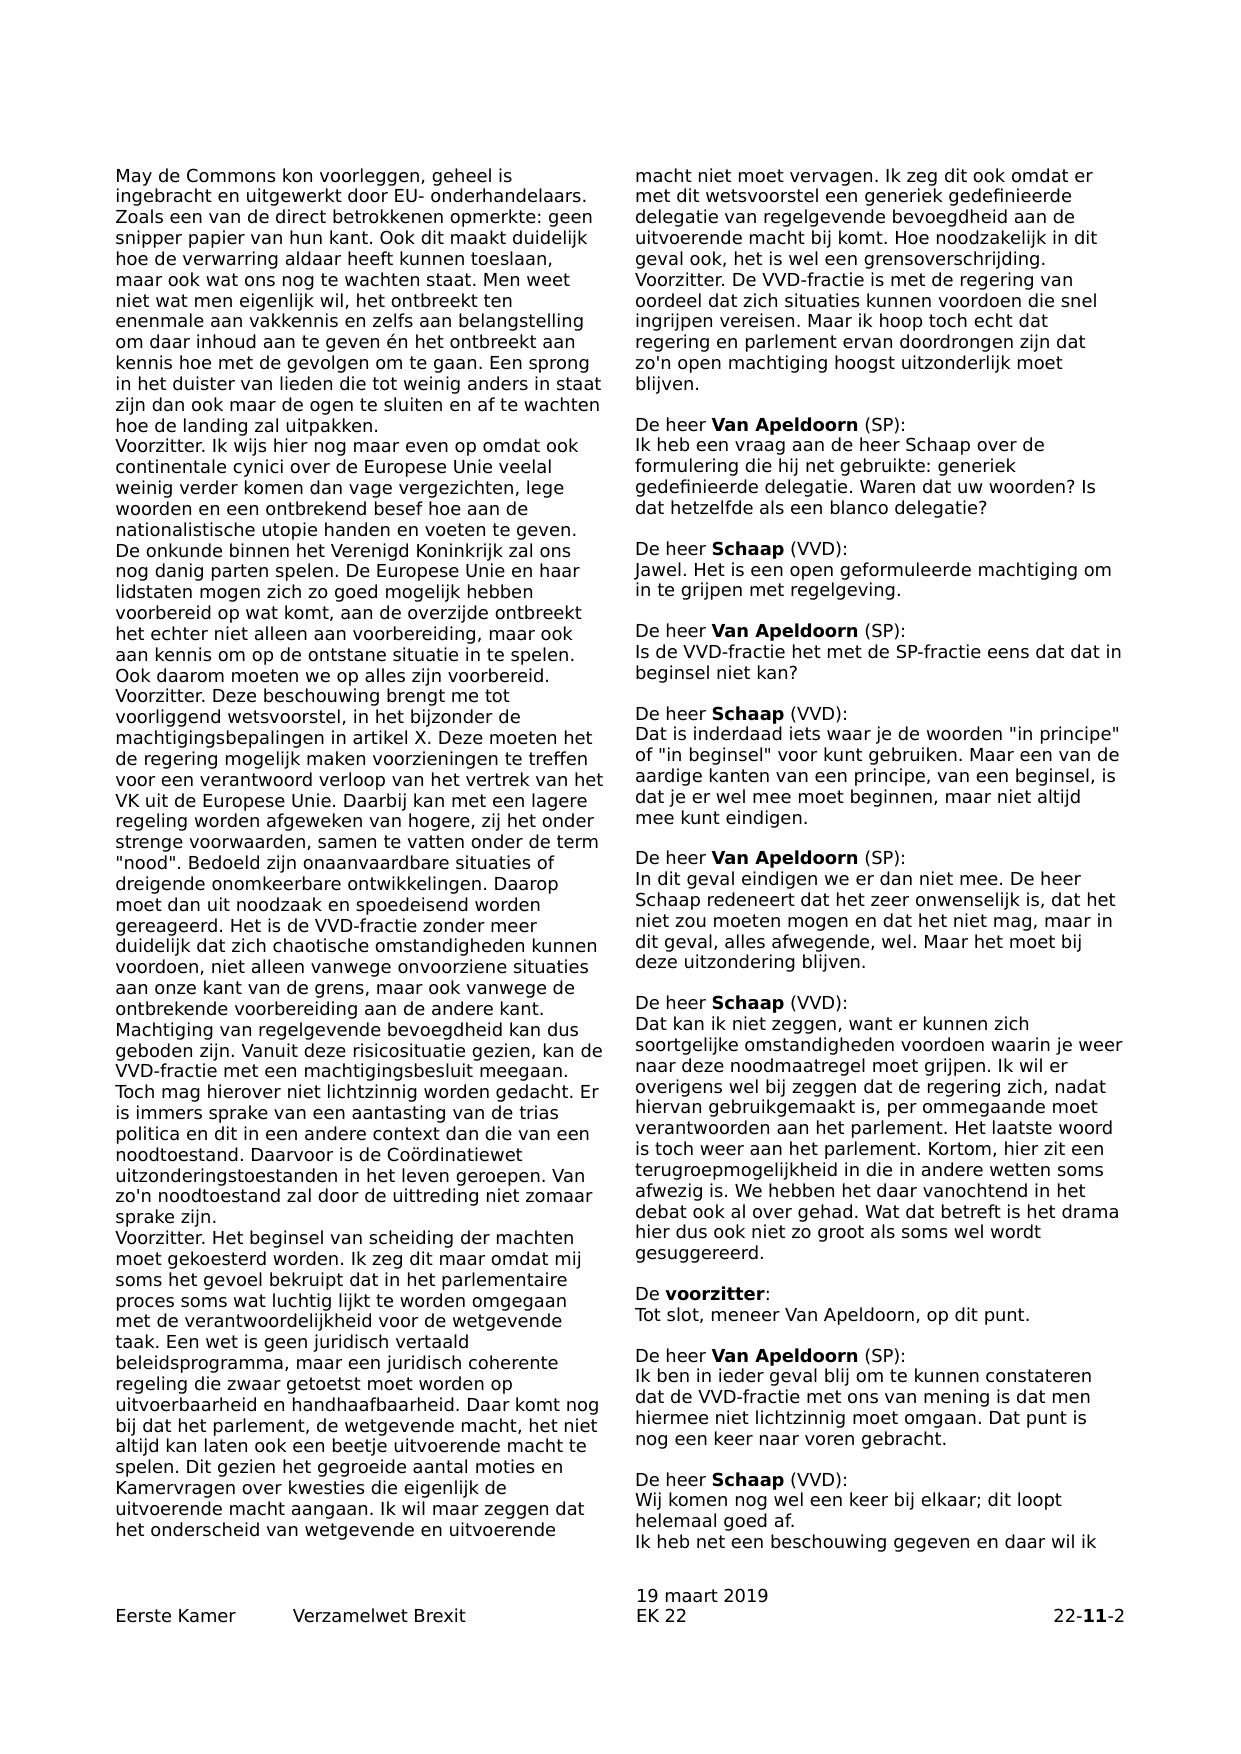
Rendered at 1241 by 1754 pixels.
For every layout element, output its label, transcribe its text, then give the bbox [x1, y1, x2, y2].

text Ik heb net een beschouwing gegeven en daar wil ik [635, 1532, 1125, 1553]
text Voorzitter. De VVD-fractie is met de regering van oordeel dat zich situaties kunnen voordoen die snel ingrijpen vereisen. Maar ik hoop toch echt dat regering en parlement ervan doordrongen zijn dat zo'n open machtiging hoogst uitzonderlijk moet blijven. [635, 269, 1125, 394]
text De heer Schaap (VVD): [635, 993, 1125, 1014]
text De heer Schaap (VVD): [635, 703, 1125, 724]
text Ik heb een vraag aan de heer Schaap over de formulering die hij net gebruikte: generiek gedefinieerde delegatie. Waren dat uw woorden? Is dat hetzelfde als een blanco delegatie? [635, 435, 1125, 518]
text Is de VVD-fractie het met de SP-fractie eens dat dat in beginsel niet kan? [635, 642, 1125, 683]
text Jawel. Het is een open geformuleerde machtiging om in te grijpen met regelgeving. [635, 559, 1125, 601]
text Wij komen nog wel een keer bij elkaar; dit loopt helemaal goed af. [635, 1490, 1125, 1532]
text Voorzitter. Het beginsel van scheiding der machten moet gekoesterd worden. Ik zeg dit maar omdat mij soms het gevoel bekruipt dat in het parlementaire proces soms wat luchtig lijkt te worden omgegaan met de verantwoordelijkheid voor de wetgevende taak. Een wet is geen juridisch vertaald beleidsprogramma, maar een juridisch coherente regeling die zwaar getoetst moet worden op uitvoerbaarheid en handhaafbaarheid. Daar komt nog bij dat het parlement, de wetgevende macht, het niet altijd kan laten ook een beetje uitvoerende macht te spelen. Dit gezien het gegroeide aantal moties en Kamervragen over kwesties die eigenlijk de uitvoerende macht aangaan. Ik wil maar zeggen dat het onderscheid van wetgevende en uitvoerende [115, 1228, 605, 1540]
text May de Commons kon voorleggen, geheel is ingebracht en uitgewerkt door EU- onderhandelaars. Zoals een van de direct betrokkenen opmerkte: geen snipper papier van hun kant. Ook dit maakt duidelijk hoe de verwarring aldaar heeft kunnen toeslaan, maar ook wat ons nog te wachten staat. Men weet niet wat men eigenlijk wil, het ontbreekt ten enenmale aan vakkennis en zelfs aan belangstelling om daar inhoud aan te geven én het ontbreekt aan kennis hoe met de gevolgen om te gaan. Een sprong in het duister van lieden die tot weinig anders in staat zijn dan ook maar de ogen te sluiten en af te wachten hoe de landing zal uitpakken. [115, 165, 605, 436]
text macht niet moet vervagen. Ik zeg dit ook omdat er met dit wetsvoorstel een generiek gedefinieerde delegatie van regelgevende bevoegdheid aan de uitvoerende macht bij komt. Hoe noodzakelijk in dit geval ook, het is wel een grensoverschrijding. [635, 165, 1125, 269]
text De heer Schaap (VVD): [635, 538, 1125, 559]
text De heer Van Apeldoorn (SP): [635, 621, 1125, 642]
text De heer Van Apeldoorn (SP): [635, 848, 1125, 869]
text De heer Van Apeldoorn (SP): [635, 1345, 1125, 1366]
text Voorzitter. Ik wijs hier nog maar even op omdat ook continentale cynici over de Europese Unie veelal weinig verder komen dan vage vergezichten, lege woorden en een ontbrekend besef hoe aan de nationalistische utopie handen en voeten te geven. De onkunde binnen het Verenigd Koninkrijk zal ons nog danig parten spelen. De Europese Unie en haar lidstaten mogen zich zo goed mogelijk hebben voorbereid op wat komt, aan de overzijde ontbreekt het echter niet alleen aan voorbereiding, maar ook aan kennis om op de ontstane situatie in te spelen. Ook daarom moeten we op alles zijn voorbereid. [115, 436, 605, 686]
text De voorzitter: [635, 1284, 1125, 1304]
text De heer Schaap (VVD): [635, 1469, 1125, 1490]
text Dat is inderdaad iets waar je de woorden "in principe" of "in beginsel" voor kunt gebruiken. Maar een van de aardige kanten van een principe, van een beginsel, is dat je er wel mee moet beginnen, maar niet altijd mee kunt eindigen. [635, 724, 1125, 828]
text In dit geval eindigen we er dan niet mee. De heer Schaap redeneert dat het zeer onwenselijk is, dat het niet zou moeten mogen en dat het niet mag, maar in dit geval, alles afwegende, wel. Maar het moet bij deze uitzondering blijven. [635, 869, 1125, 973]
text De heer Van Apeldoorn (SP): [635, 414, 1125, 435]
text Dat kan ik niet zeggen, want er kunnen zich soortgelijke omstandigheden voordoen waarin je weer naar deze noodmaatregel moet grijpen. Ik wil er overigens wel bij zeggen dat de regering zich, nadat hiervan gebruikgemaakt is, per ommegaande moet verantwoorden aan het parlement. Het laatste woord is toch weer aan het parlement. Kortom, hier zit een terugroepmogelijkheid in die in andere wetten soms afwezig is. We hebben het daar vanochtend in het debat ook al over gehad. Wat dat betreft is het drama hier dus ook niet zo groot als soms wel wordt gesuggereerd. [635, 1014, 1125, 1264]
text Ik ben in ieder geval blij om te kunnen constateren dat de VVD-fractie met ons van mening is dat men hiermee niet lichtzinnig moet omgaan. Dat punt is nog een keer naar voren gebracht. [635, 1366, 1125, 1449]
text Voorzitter. Deze beschouwing brengt me tot voorliggend wetsvoorstel, in het bijzonder de machtigingsbepalingen in artikel X. Deze moeten het de regering mogelijk maken voorzieningen te treffen voor een verantwoord verloop van het vertrek van het VK uit de Europese Unie. Daarbij kan met een lagere regeling worden afgeweken van hogere, zij het onder strenge voorwaarden, samen te vatten onder de term "nood". Bedoeld zijn onaanvaardbare situaties of dreigende onomkeerbare ontwikkelingen. Daarop moet dan uit noodzaak en spoedeisend worden gereageerd. Het is de VVD-fractie zonder meer duidelijk dat zich chaotische omstandigheden kunnen voordoen, niet alleen vanwege onvoorziene situaties aan onze kant van de grens, maar ook vanwege de ontbrekende voorbereiding aan de andere kant. Machtiging van regelgevende bevoegdheid kan dus geboden zijn. Vanuit deze risicosituatie gezien, kan de VVD-fractie met een machtigingsbesluit meegaan. Toch mag hierover niet lichtzinnig worden gedacht. Er is immers sprake van een aantasting van de trias politica en dit in een andere context dan die van een noodtoestand. Daarvoor is de Coördinatiewet uitzonderingstoestanden in het leven geroepen. Van zo'n noodtoestand zal door de uittreding niet zomaar sprake zijn. [115, 686, 605, 1228]
text Tot slot, meneer Van Apeldoorn, op dit punt. [635, 1304, 1125, 1325]
